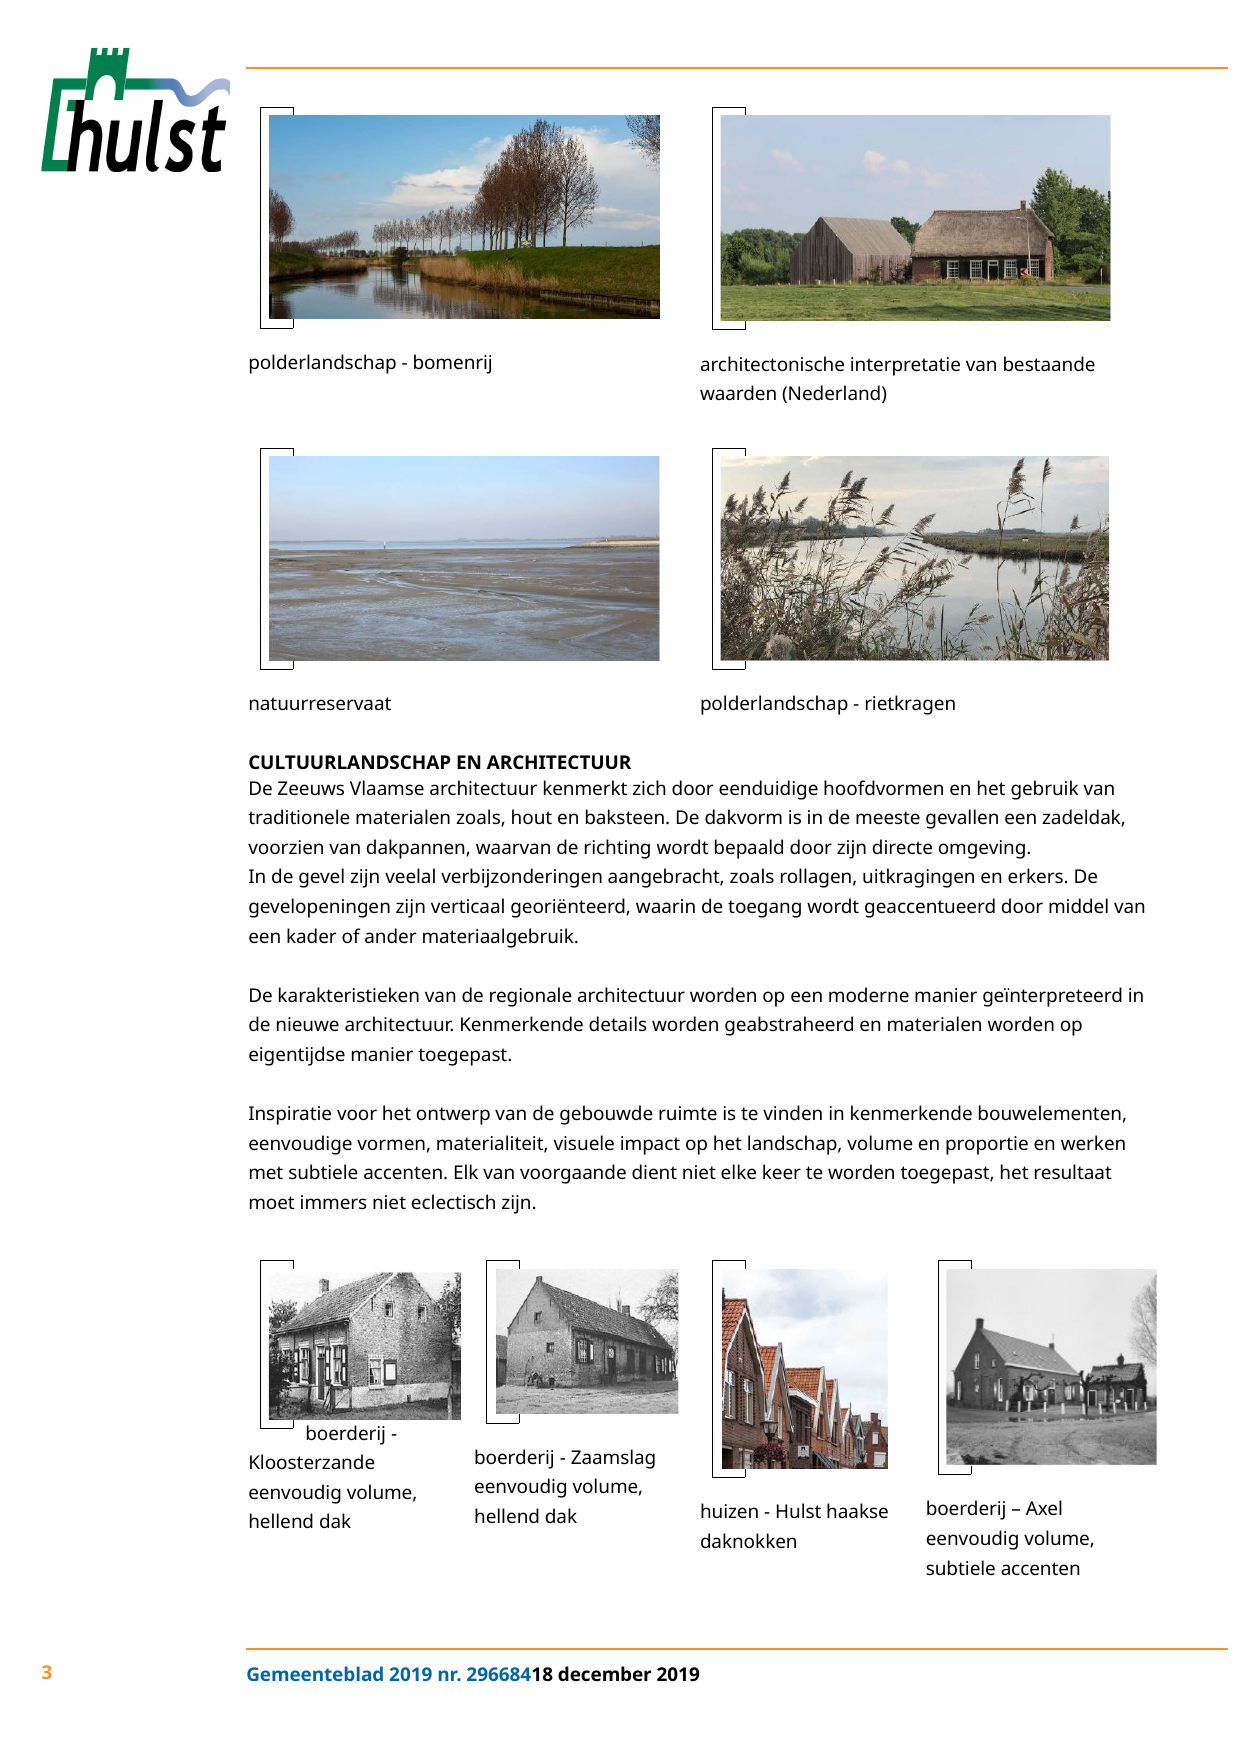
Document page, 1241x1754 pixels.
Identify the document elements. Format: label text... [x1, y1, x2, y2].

text In de gevel zijn veelal verbijzonderingen aangebracht, zoals rollagen, uitkragingen en erkers. De gevelopeningen zijn verticaal georiënteerd, waarin de toegang wordt geaccentueerd door middel van een kader of ander materiaalgebruik. [248, 864, 1152, 948]
picture [720, 115, 1111, 321]
text CULTUURLANDSCHAP EN ARCHITECTUUR [248, 749, 1152, 775]
picture [946, 1269, 1157, 1466]
table_cell polderlandschap - rietkragen [700, 436, 1152, 716]
text De Zeeuws Vlaamse architectuur kenmerkt zich door eenduidige hoofdvormen en het gebruik van traditionele materialen zoals, hout en baksteen. De dakvorm is in de meeste gevallen een zadeldak, voorzien van dakpannen, waarvan de richting wordt bepaald door zijn directe omgeving. [248, 775, 1152, 860]
text De karakteristieken van de regionale architectuur worden op een moderne manier geïnterpreteerd in de nieuwe architectuur. Kenmerkende details worden geabstraheerd en materialen worden op eigentijdse manier toegepast. [248, 982, 1152, 1067]
table_header boerderij - Zaamslag eenvoudig volume, hellend dak [474, 1248, 700, 1610]
table_cell natuurreservaat [248, 436, 700, 716]
picture [494, 1269, 679, 1414]
picture [720, 1269, 889, 1469]
table_header boerderij – Axel eenvoudig volume, subtiele accenten [926, 1248, 1152, 1610]
picture [720, 456, 1110, 661]
table_cell architectonische interpretatie van bestaande waarden (Nederland) [700, 95, 1152, 436]
text Inspiratie voor het ontwerp van de gebouwde ruimte is te vinden in kenmerkende bouwelementen, eenvoudige vormen, materialiteit, visuele impact op het landschap, volume en proportie en werken met subtiele accenten. Elk van voorgaande dient niet elke keer te worden toegepast, het resultaat moet immers niet eclectisch zijn. [248, 1100, 1152, 1215]
picture [268, 1269, 461, 1420]
picture [268, 456, 660, 661]
table_cell polderlandschap - bomenrij [248, 95, 700, 436]
picture [268, 115, 660, 319]
table_header boerderij - Kloosterzande eenvoudig volume, hellend dak [248, 1248, 474, 1610]
table_header huizen - Hulst haakse daknokken [700, 1248, 926, 1610]
picture [41, 47, 231, 172]
